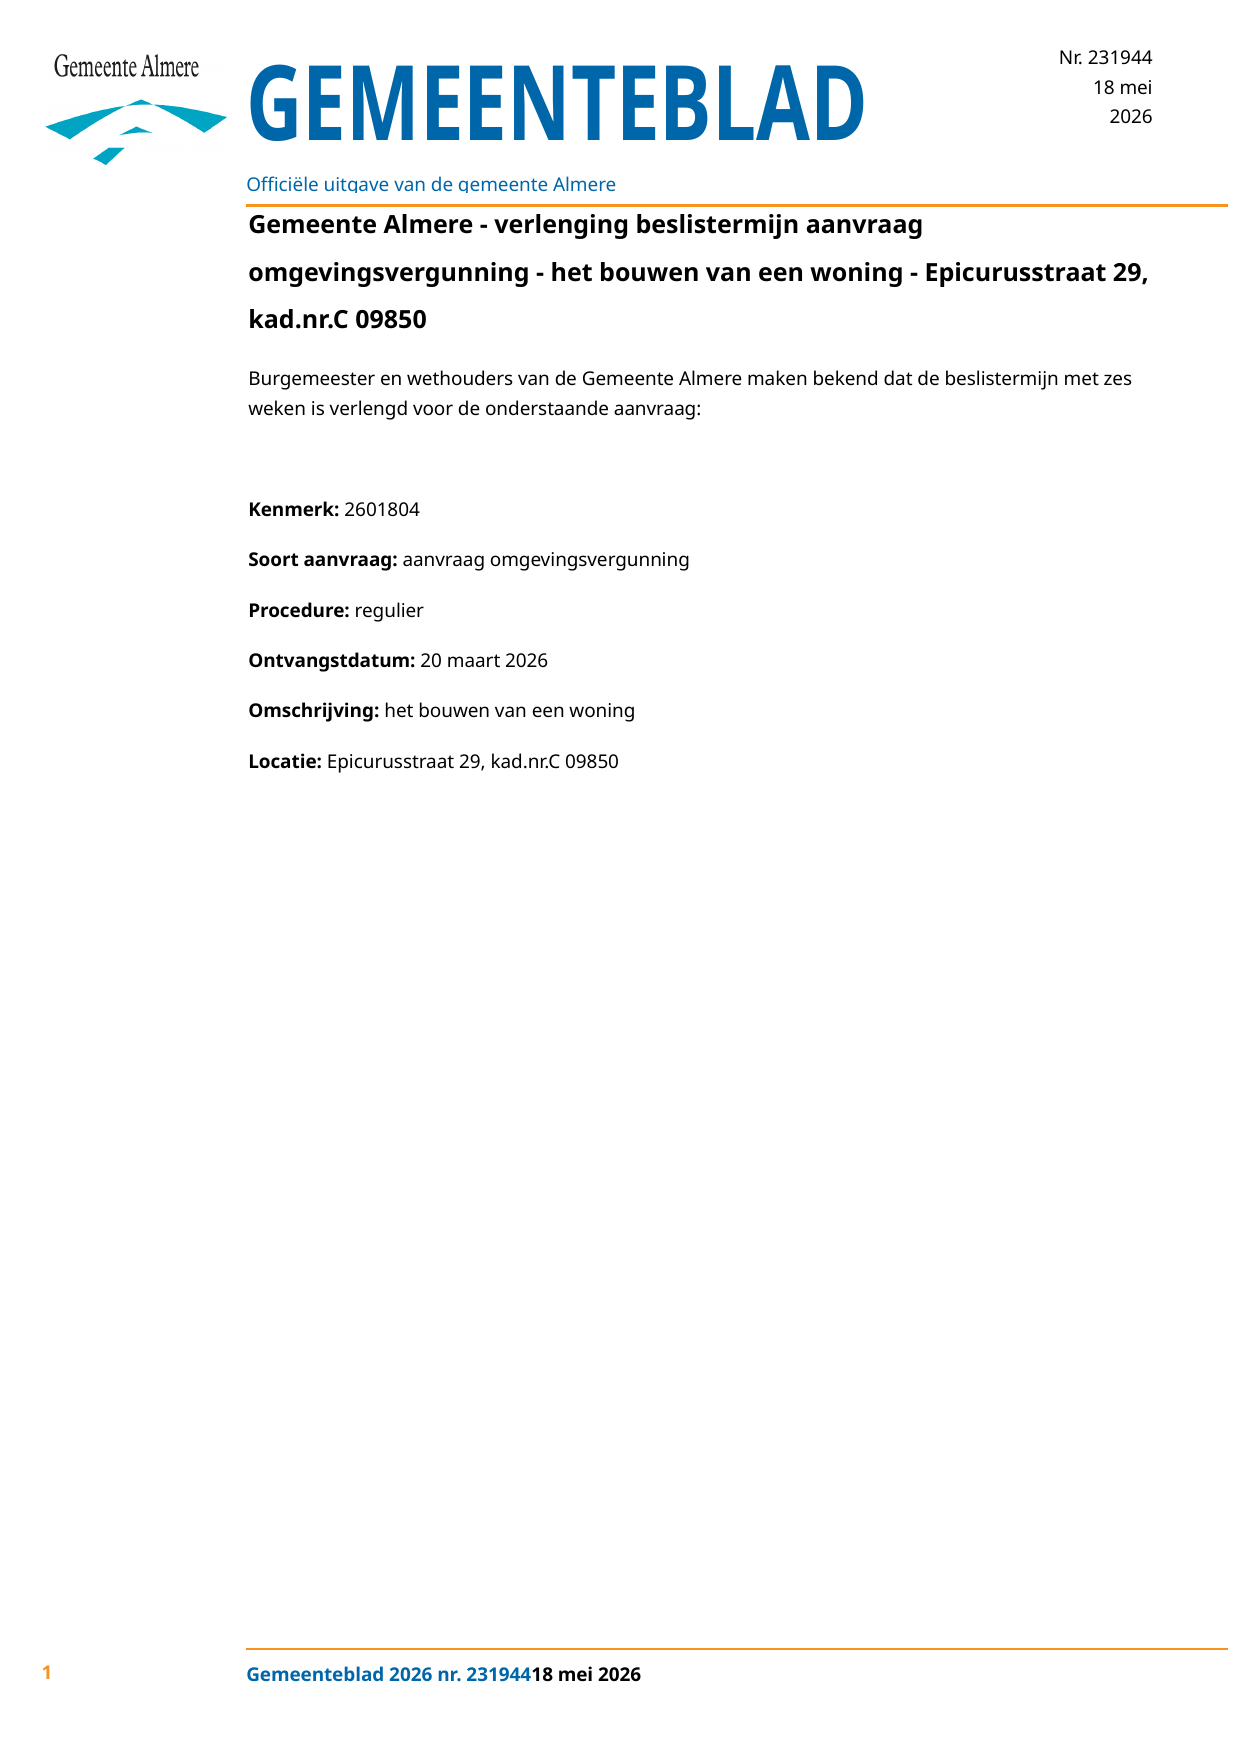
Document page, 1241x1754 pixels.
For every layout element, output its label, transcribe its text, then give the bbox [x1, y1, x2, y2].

text Burgemeester en wethouders van de Gemeente Almere maken bekend dat de beslistermijn met zes weken is verlengd voor de onderstaande aanvraag: [248, 366, 1152, 421]
text Locatie: Epicurusstraat 29, kad.nr.C 09850 [248, 748, 1152, 774]
picture [41, 47, 231, 172]
text Gemeente Almere - verlenging beslistermijn aanvraag omgevingsvergunning - het bouwen van een woning - Epicurusstraat 29, kad.nr.C 09850 [248, 207, 1152, 336]
text Kenmerk: 2601804 [248, 496, 1152, 522]
text Soort aanvraag: aanvraag omgevingsvergunning [248, 546, 1152, 572]
text Ontvangstdatum: 20 maart 2026 [248, 647, 1152, 673]
text Omschrijving: het bouwen van een woning [248, 698, 1152, 723]
text Procedure: regulier [248, 597, 1152, 622]
